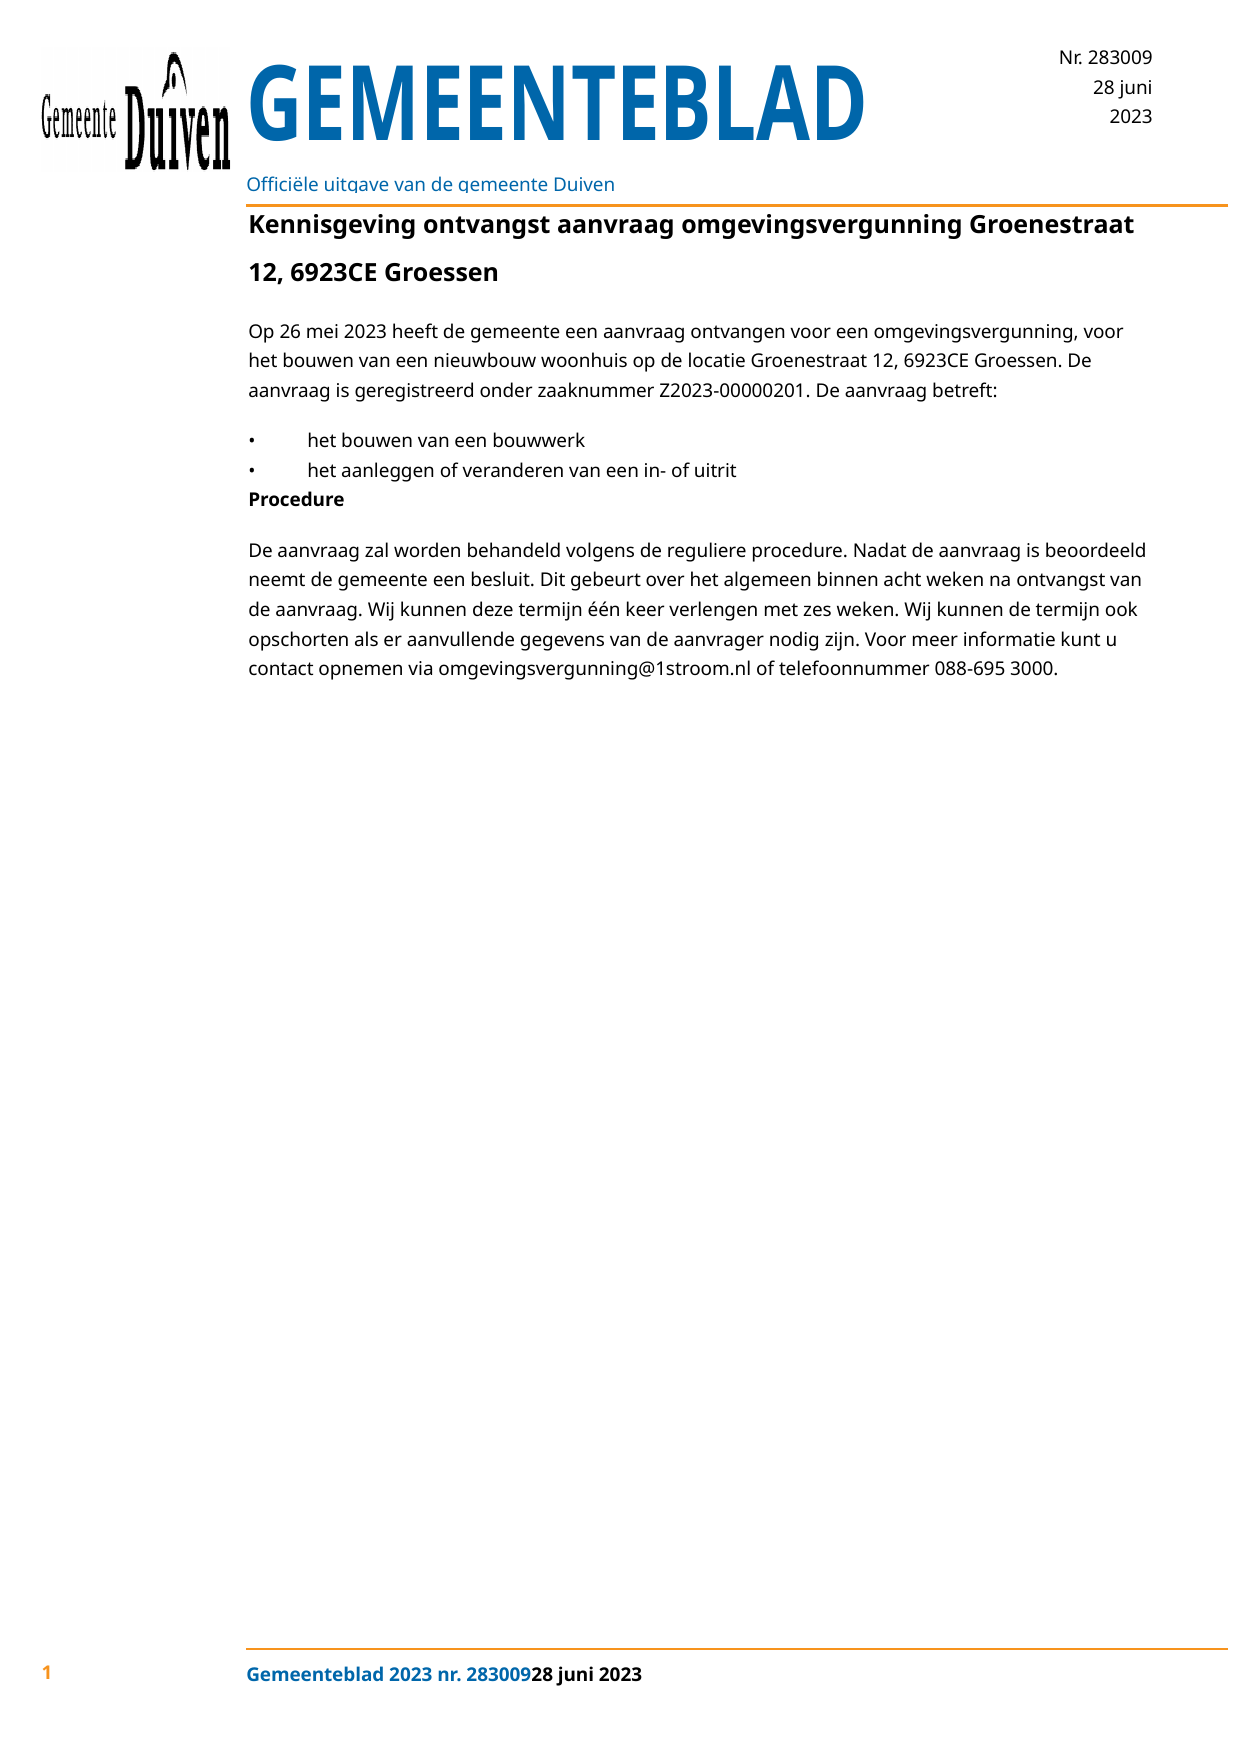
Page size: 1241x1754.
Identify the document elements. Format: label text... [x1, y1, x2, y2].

text Procedure [248, 487, 1152, 512]
text De aanvraag zal worden behandeld volgens de reguliere procedure. Nadat de aanvraag is beoordeeld neemt de gemeente een besluit. Dit gebeurt over het algemeen binnen acht weken na ontvangst van de aanvraag. Wij kunnen deze termijn één keer verlengen met zes weken. Wij kunnen de termijn ook opschorten als er aanvullende gegevens van de aanvrager nodig zijn. Voor meer informatie kunt u contact opnemen via omgevingsvergunning@1stroom.nl of telefoonnummer 088-695 3000. [248, 537, 1152, 681]
picture [41, 47, 231, 172]
text Op 26 mei 2023 heeft de gemeente een aanvraag ontvangen voor een omgevingsvergunning, voor het bouwen van een nieuwbouw woonhuis op de locatie Groenestraat 12, 6923CE Groessen. De aanvraag is geregistreerd onder zaaknummer Z2023-00000201. De aanvraag betreft: [248, 318, 1152, 403]
text Kennisgeving ontvangst aanvraag omgevingsvergunning Groenestraat 12, 6923CE Groessen [248, 207, 1152, 288]
list het aanleggen of veranderen van een in- of uitrit [248, 457, 1152, 483]
list het bouwen van een bouwwerk [248, 427, 1152, 453]
